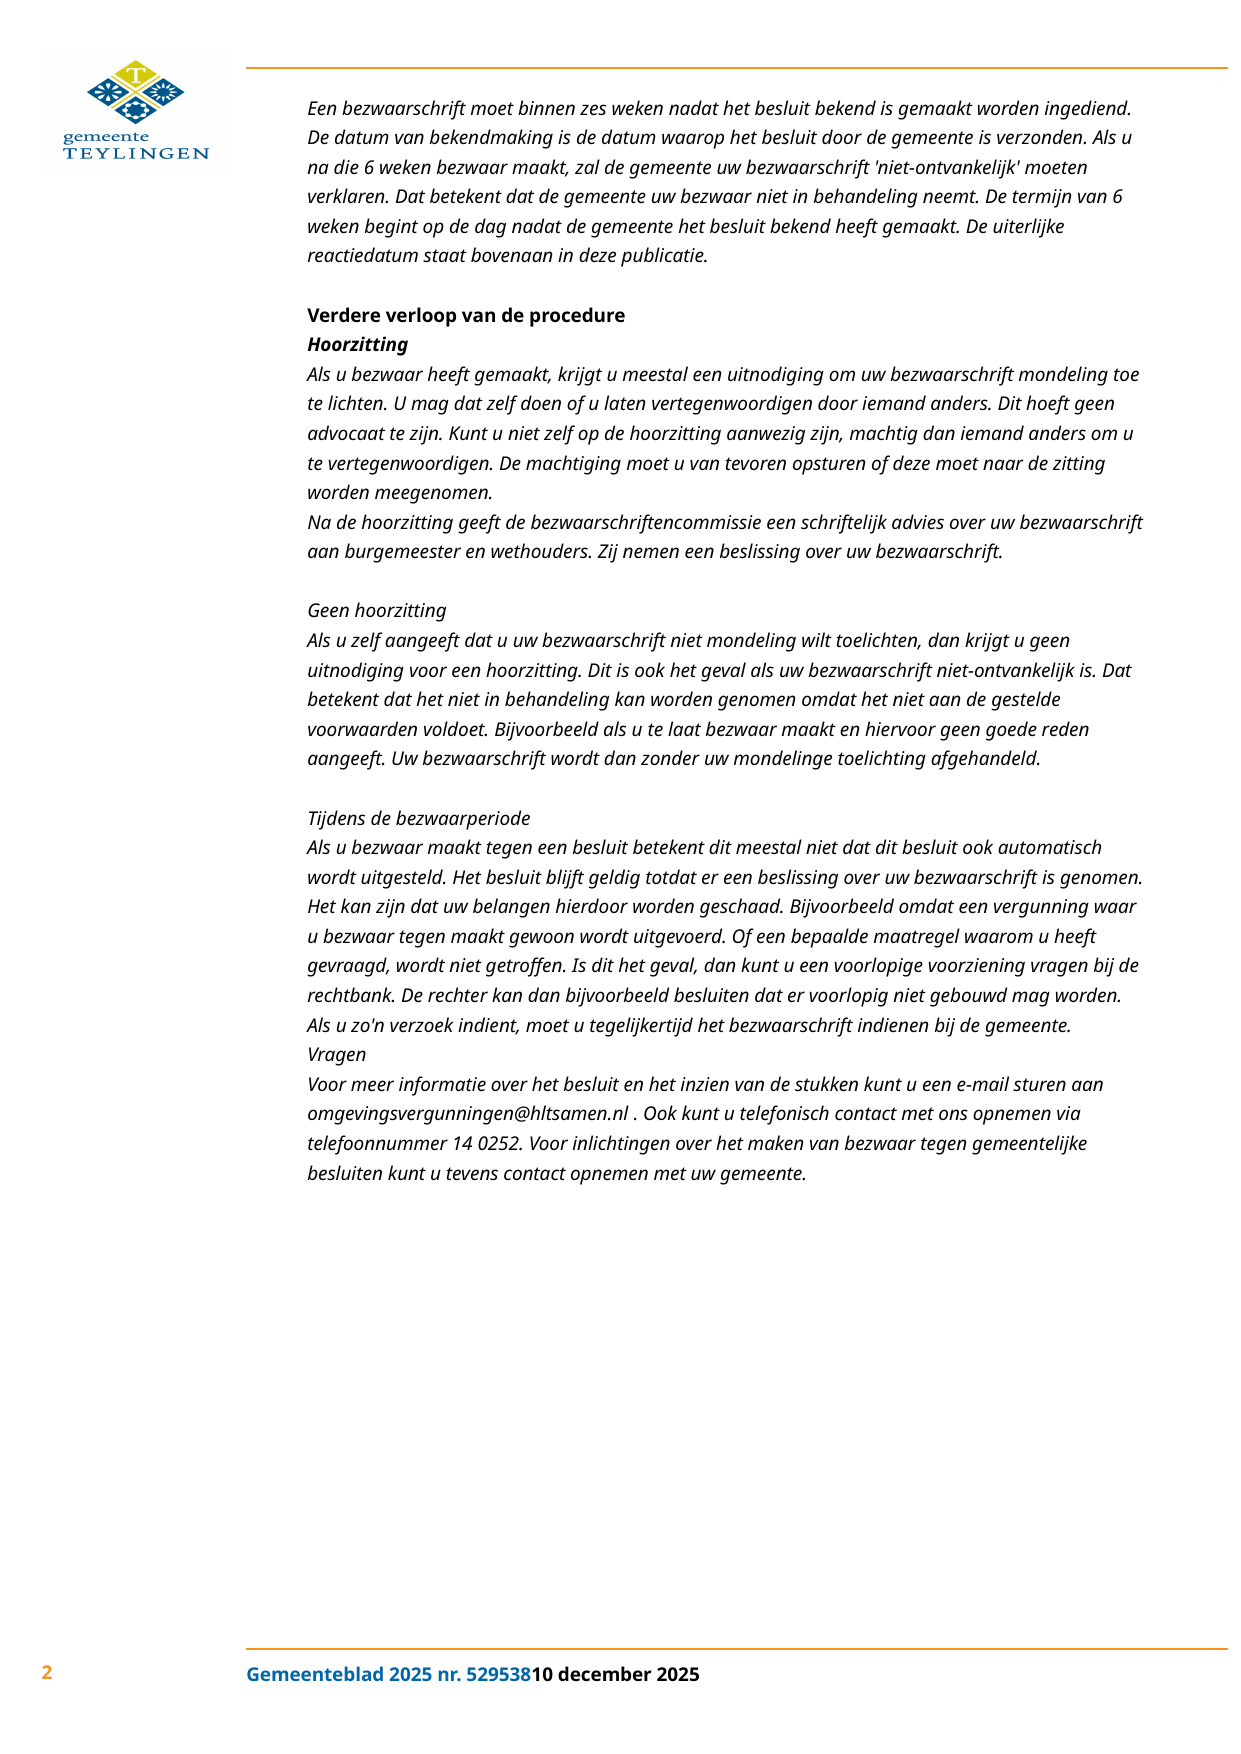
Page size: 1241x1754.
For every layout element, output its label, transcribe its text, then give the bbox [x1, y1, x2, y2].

list Geen hoorzitting [248, 598, 1152, 623]
list Vragen [248, 1041, 1152, 1067]
list Als u bezwaar heeft gemaakt, krijgt u meestal een uitnodiging om uw bezwaarschrift mondeling toe te lichten. U mag dat zelf doen of u laten vertegenwoordigen door iemand anders. Dit hoeft geen advocaat te zijn. Kunt u niet zelf op de hoorzitting aanwezig zijn, machtig dan iemand anders om u te vertegenwoordigen. De machtiging moet u van tevoren opsturen of deze moet naar de zitting worden meegenomen. [248, 361, 1152, 505]
picture [41, 47, 231, 172]
list Na de hoorzitting geeft de bezwaarschriftencommissie een schriftelijk advies over uw bezwaarschrift aan burgemeester en wethouders. Zij nemen een beslissing over uw bezwaarschrift. [248, 509, 1152, 564]
list Een bezwaarschrift moet binnen zes weken nadat het besluit bekend is gemaakt worden ingediend. De datum van bekendmaking is de datum waarop het besluit door de gemeente is verzonden. Als u na die 6 weken bezwaar maakt, zal de gemeente uw bezwaarschrift 'niet-ontvankelijk' moeten verklaren. Dat betekent dat de gemeente uw bezwaar niet in behandeling neemt. De termijn van 6 weken begint op de dag nadat de gemeente het besluit bekend heeft gemaakt. De uiterlijke reactiedatum staat bovenaan in deze publicatie. [248, 95, 1152, 268]
list Tijdens de bezwaarperiode [248, 805, 1152, 831]
list Verdere verloop van de procedure [248, 302, 1152, 328]
list Als u zelf aangeeft dat u uw bezwaarschrift niet mondeling wilt toelichten, dan krijgt u geen uitnodiging voor een hoorzitting. Dit is ook het geval als uw bezwaarschrift niet-ontvankelijk is. Dat betekent dat het niet in behandeling kan worden genomen omdat het niet aan de gestelde voorwaarden voldoet. Bijvoorbeeld als u te laat bezwaar maakt en hiervoor geen goede reden aangeeft. Uw bezwaarschrift wordt dan zonder uw mondelinge toelichting afgehandeld. [248, 627, 1152, 771]
list Als u bezwaar maakt tegen een besluit betekent dit meestal niet dat dit besluit ook automatisch wordt uitgesteld. Het besluit blijft geldig totdat er een beslissing over uw bezwaarschrift is genomen. Het kan zijn dat uw belangen hierdoor worden geschaad. Bijvoorbeeld omdat een vergunning waar u bezwaar tegen maakt gewoon wordt uitgevoerd. Of een bepaalde maatregel waarom u heeft gevraagd, wordt niet getroffen. Is dit het geval, dan kunt u een voorlopige voorziening vragen bij de rechtbank. De rechter kan dan bijvoorbeeld besluiten dat er voorlopig niet gebouwd mag worden. Als u zo'n verzoek indient, moet u tegelijkertijd het bezwaarschrift indienen bij de gemeente. [248, 834, 1152, 1038]
list Voor meer informatie over het besluit en het inzien van de stukken kunt u een e-mail sturen aan omgevingsvergunningen@hltsamen.nl . Ook kunt u telefonisch contact met ons opnemen via telefoonnummer 14 0252. Voor inlichtingen over het maken van bezwaar tegen gemeentelijke besluiten kunt u tevens contact opnemen met uw gemeente. [248, 1071, 1152, 1186]
list Hoorzitting [248, 331, 1152, 357]
